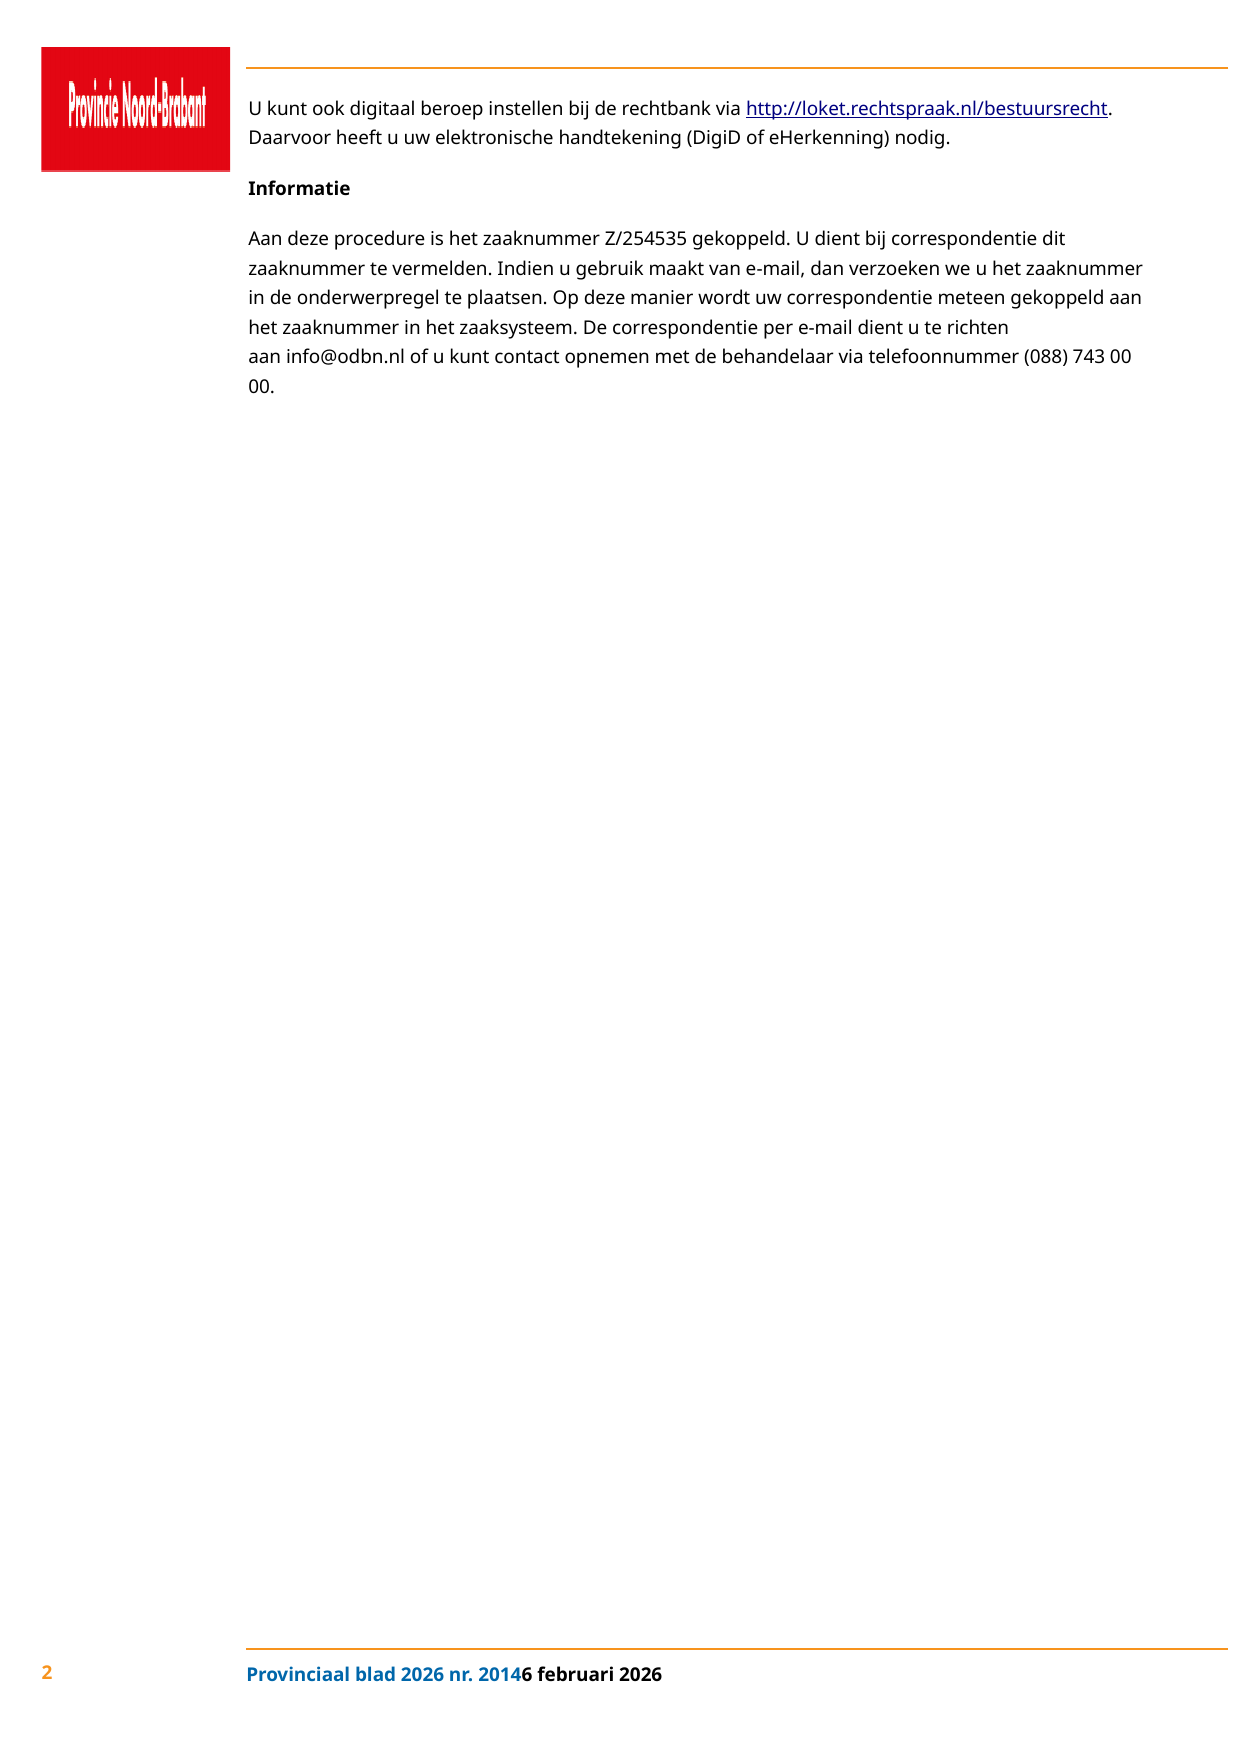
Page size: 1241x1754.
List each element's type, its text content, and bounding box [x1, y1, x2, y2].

text U kunt ook digitaal beroep instellen bij de rechtbank via http://loket.rechtspraak.nl/bestuursrecht. Daarvoor heeft u uw elektronische handtekening (DigiD of eHerkenning) nodig. [248, 95, 1152, 150]
picture [41, 47, 231, 172]
text Informatie [248, 175, 1152, 201]
text Aan deze procedure is het zaaknummer Z/254535 gekoppeld. U dient bij correspondentie dit zaaknummer te vermelden. Indien u gebruik maakt van e-mail, dan verzoeken we u het zaaknummer in de onderwerpregel te plaatsen. Op deze manier wordt uw correspondentie meteen gekoppeld aan het zaaknummer in het zaaksysteem. De correspondentie per e-mail dient u te richten aan info@odbn.nl of u kunt contact opnemen met de behandelaar via telefoonnummer (088) 743 00 00. [248, 225, 1152, 399]
